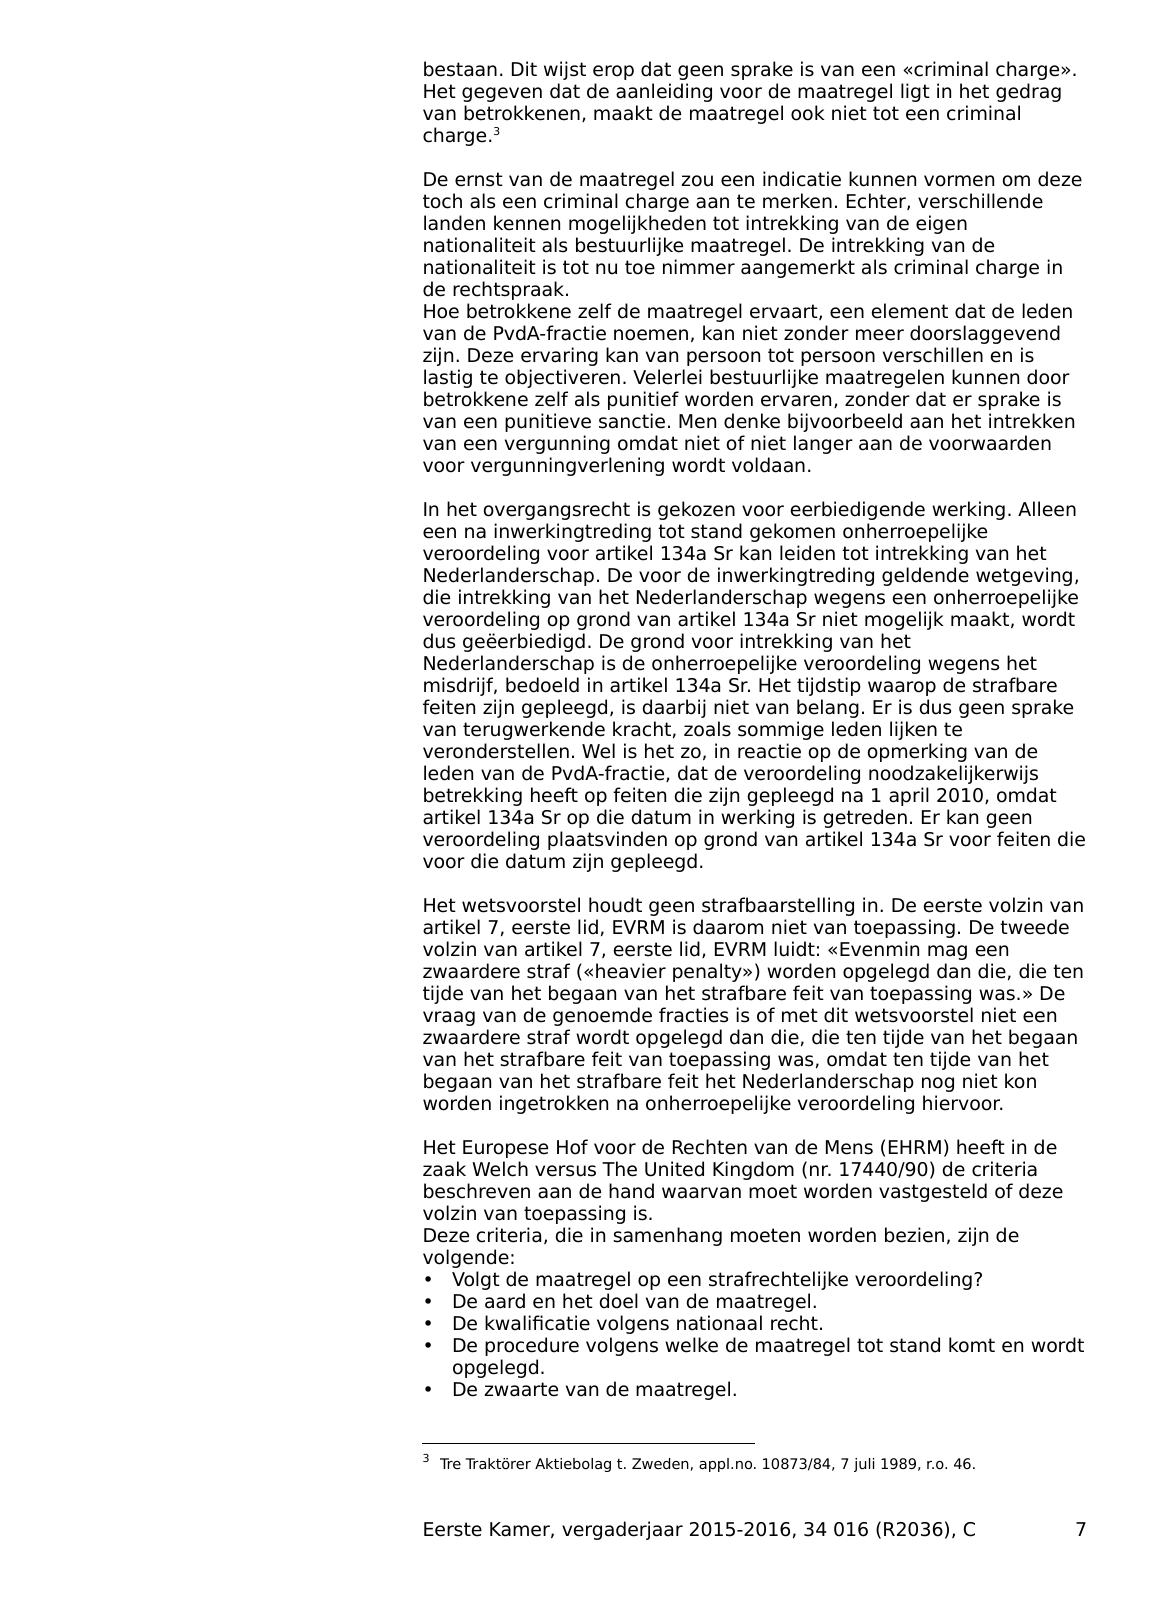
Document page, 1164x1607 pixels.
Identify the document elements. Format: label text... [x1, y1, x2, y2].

text In het overgangsrecht is gekozen voor eerbiedigende werking. Alleen een na inwerkingtreding tot stand gekomen onherroepelijke veroordeling voor artikel 134a Sr kan leiden tot intrekking van het Nederlanderschap. De voor de inwerkingtreding geldende wetgeving, die intrekking van het Nederlanderschap wegens een onherroepelijke veroordeling op grond van artikel 134a Sr niet mogelijk maakt, wordt dus geëerbiedigd. De grond voor intrekking van het Nederlanderschap is de onherroepelijke veroordeling wegens het misdrijf, bedoeld in artikel 134a Sr. Het tijdstip waarop de strafbare feiten zijn gepleegd, is daarbij niet van belang. Er is dus geen sprake van terugwerkende kracht, zoals sommige leden lijken te veronderstellen. Wel is het zo, in reactie op de opmerking van de leden van de PvdA-fractie, dat de veroordeling noodzakelijkerwijs betrekking heeft op feiten die zijn gepleegd na 1 april 2010, omdat artikel 134a Sr op die datum in werking is getreden. Er kan geen veroordeling plaatsvinden op grond van artikel 134a Sr voor feiten die voor die datum zijn gepleegd. [422, 499, 1087, 873]
text • De zwaarte van de maatregel. [422, 1379, 1087, 1401]
text • De procedure volgens welke de maatregel tot stand komt en wordt opgelegd. [422, 1335, 1087, 1379]
text bestaan. Dit wijst erop dat geen sprake is van een «criminal charge». Het gegeven dat de aanleiding voor de maatregel ligt in het gedrag van betrokkenen, maakt de maatregel ook niet tot een criminal charge. [422, 59, 1087, 147]
text Tre Traktörer Aktiebolag t. Zweden, appl.no. 10873/84, 7 juli 1989, r.o. 46. [422, 1452, 1087, 1474]
text • De kwalificatie volgens nationaal recht. [422, 1313, 1087, 1335]
text Hoe betrokkene zelf de maatregel ervaart, een element dat de leden van de PvdA-fractie noemen, kan niet zonder meer doorslaggevend zijn. Deze ervaring kan van persoon tot persoon verschillen en is lastig te objectiveren. Velerlei bestuurlijke maatregelen kunnen door betrokkene zelf als punitief worden ervaren, zonder dat er sprake is van een punitieve sanctie. Men denke bijvoorbeeld aan het intrekken van een vergunning omdat niet of niet langer aan de voorwaarden voor vergunningverlening wordt voldaan. [422, 301, 1087, 477]
text • De aard en het doel van de maatregel. [422, 1291, 1087, 1313]
text Het Europese Hof voor de Rechten van de Mens (EHRM) heeft in de zaak Welch versus The United Kingdom (nr. 17440/90) de criteria beschreven aan de hand waarvan moet worden vastgesteld of deze volzin van toepassing is. [422, 1137, 1087, 1225]
text • Volgt de maatregel op een strafrechtelijke veroordeling? [422, 1269, 1087, 1291]
text De ernst van de maatregel zou een indicatie kunnen vormen om deze toch als een criminal charge aan te merken. Echter, verschillende landen kennen mogelijkheden tot intrekking van de eigen nationaliteit als bestuurlijke maatregel. De intrekking van de nationaliteit is tot nu toe nimmer aangemerkt als criminal charge in de rechtspraak. [422, 169, 1087, 301]
text Deze criteria, die in samenhang moeten worden bezien, zijn de volgende: [422, 1225, 1087, 1269]
text Het wetsvoorstel houdt geen strafbaarstelling in. De eerste volzin van artikel 7, eerste lid, EVRM is daarom niet van toepassing. De tweede volzin van artikel 7, eerste lid, EVRM luidt: «Evenmin mag een zwaardere straf («heavier penalty») worden opgelegd dan die, die ten tijde van het begaan van het strafbare feit van toepassing was.» De vraag van de genoemde fracties is of met dit wetsvoorstel niet een zwaardere straf wordt opgelegd dan die, die ten tijde van het begaan van het strafbare feit van toepassing was, omdat ten tijde van het begaan van het strafbare feit het Nederlanderschap nog niet kon worden ingetrokken na onherroepelijke veroordeling hiervoor. [422, 895, 1087, 1115]
